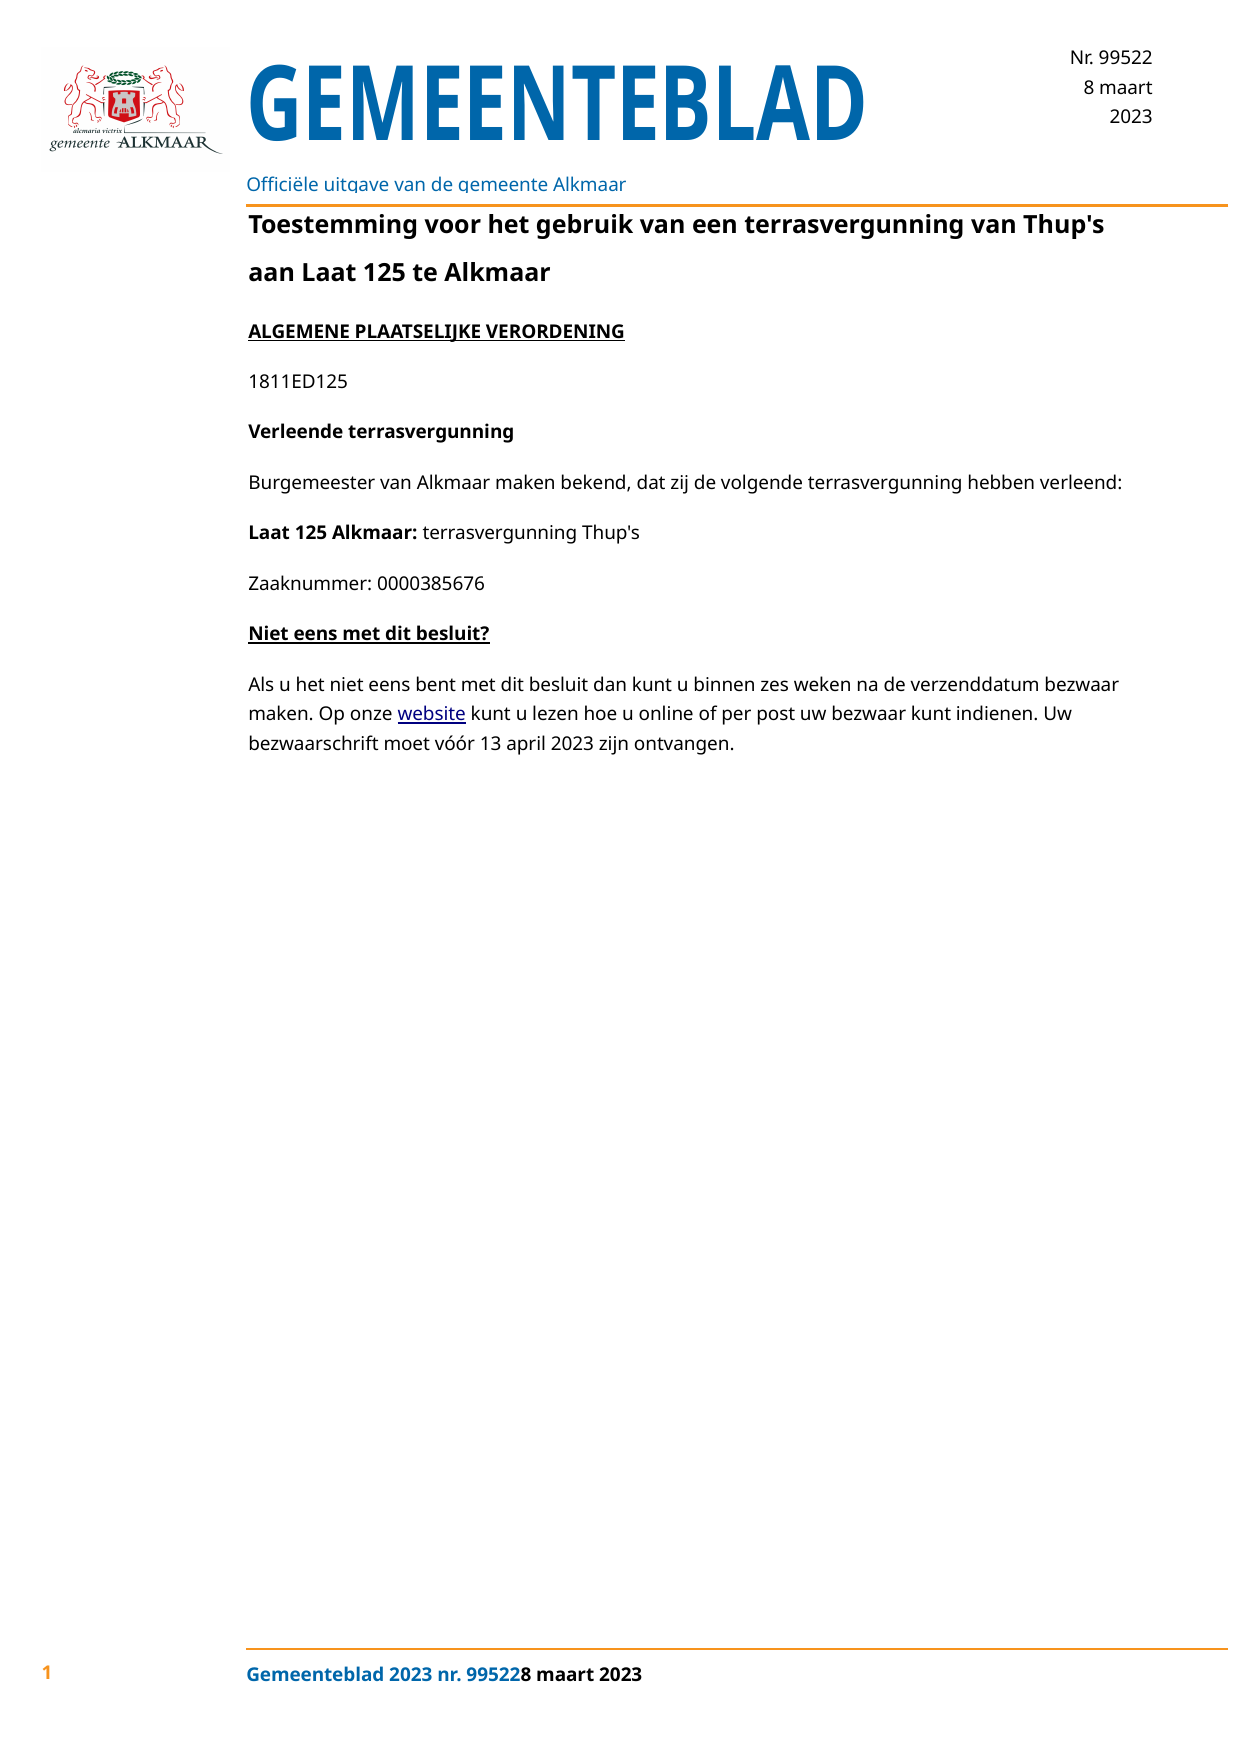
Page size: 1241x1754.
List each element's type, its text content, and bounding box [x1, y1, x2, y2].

text 1811ED125 [248, 368, 1152, 394]
picture [41, 47, 231, 172]
text Laat 125 Alkmaar: terrasvergunning Thup's [248, 519, 1152, 545]
text ALGEMENE PLAATSELIJKE VERORDENING [248, 318, 1152, 344]
text Niet eens met dit besluit? [248, 620, 1152, 646]
text Burgemeester van Alkmaar maken bekend, dat zij de volgende terrasvergunning hebben verleend: [248, 469, 1152, 495]
text Als u het niet eens bent met dit besluit dan kunt u binnen zes weken na de verzenddatum bezwaar maken. Op onze website kunt u lezen hoe u online of per post uw bezwaar kunt indienen. Uw bezwaarschrift moet vóór 13 april 2023 zijn ontvangen. [248, 671, 1152, 756]
text Zaaknummer: 0000385676 [248, 570, 1152, 596]
text Verleende terrasvergunning [248, 419, 1152, 444]
text Toestemming voor het gebruik van een terrasvergunning van Thup's aan Laat 125 te Alkmaar [248, 207, 1152, 288]
